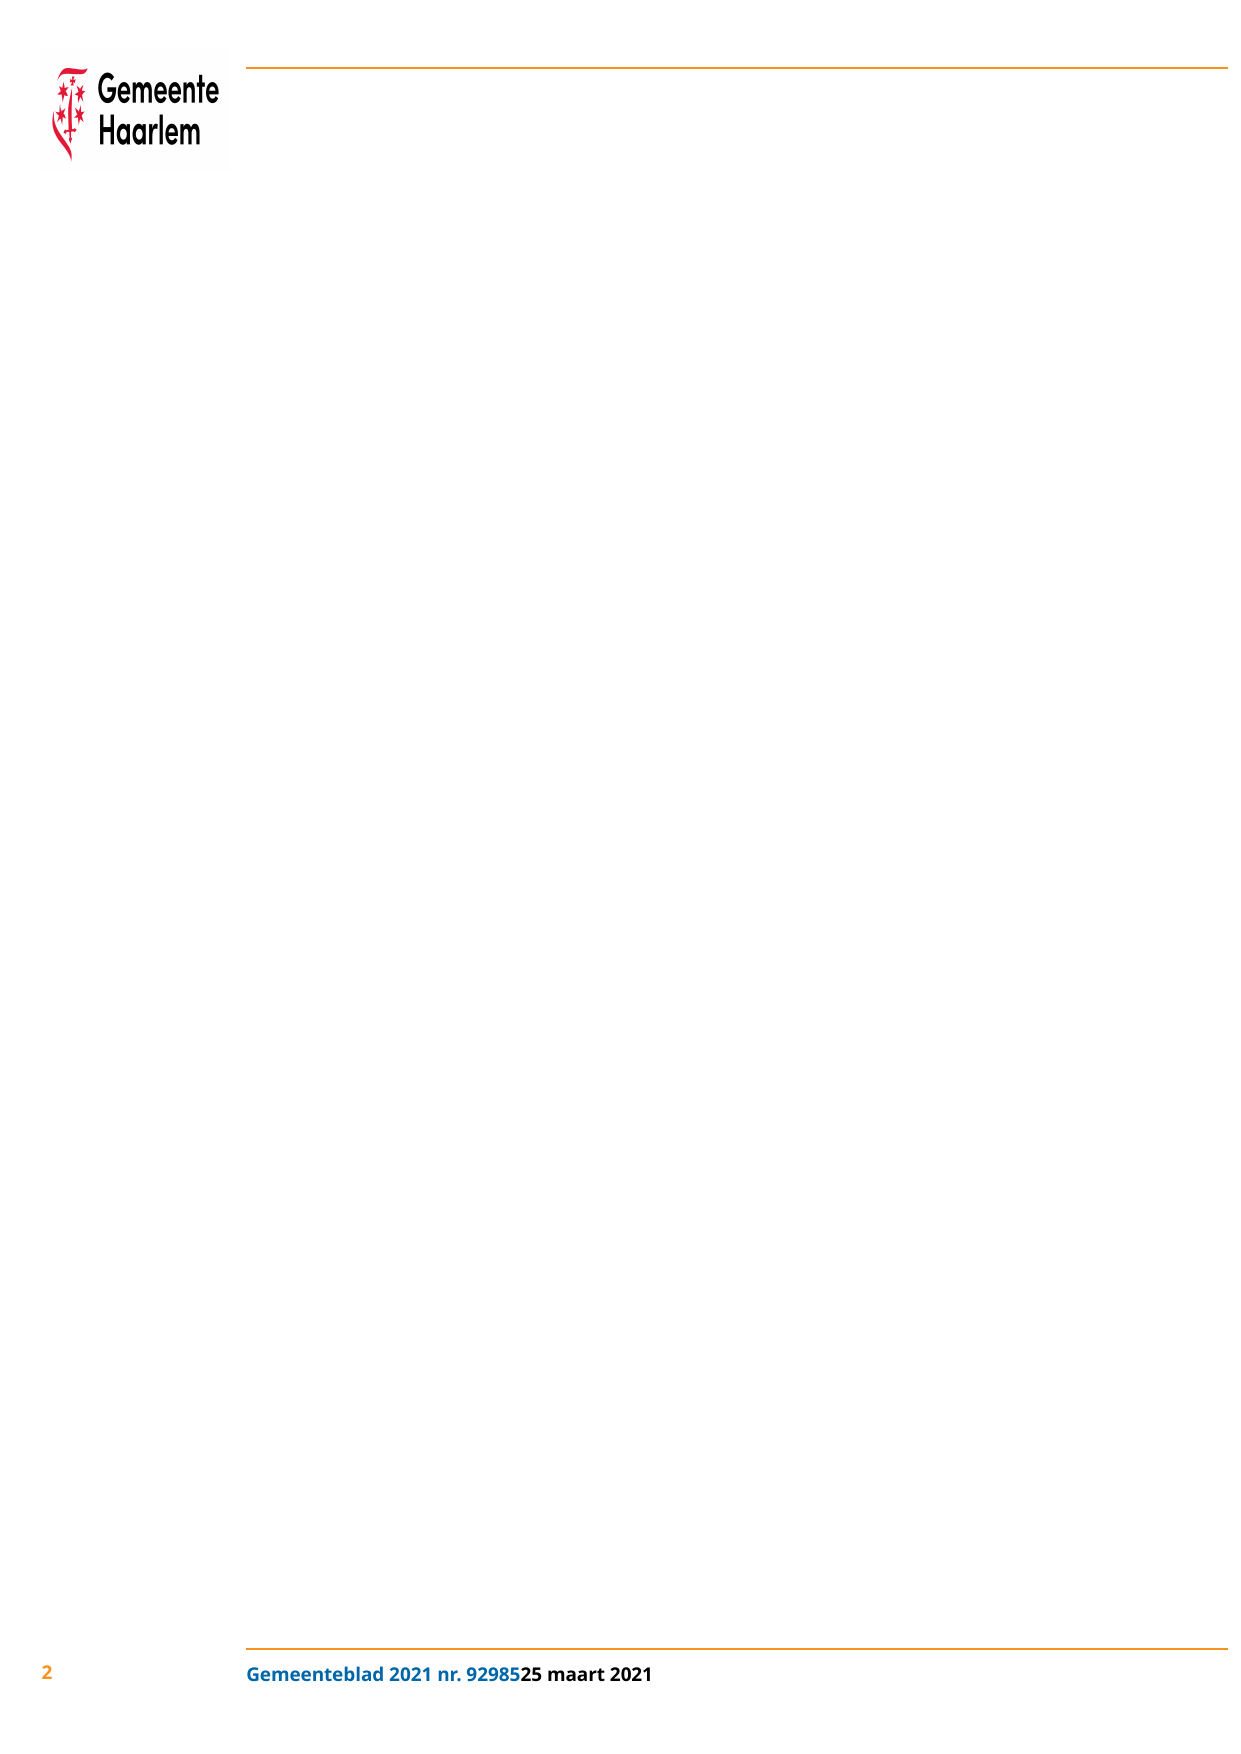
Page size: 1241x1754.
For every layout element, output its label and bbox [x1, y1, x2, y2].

picture [41, 47, 231, 172]
